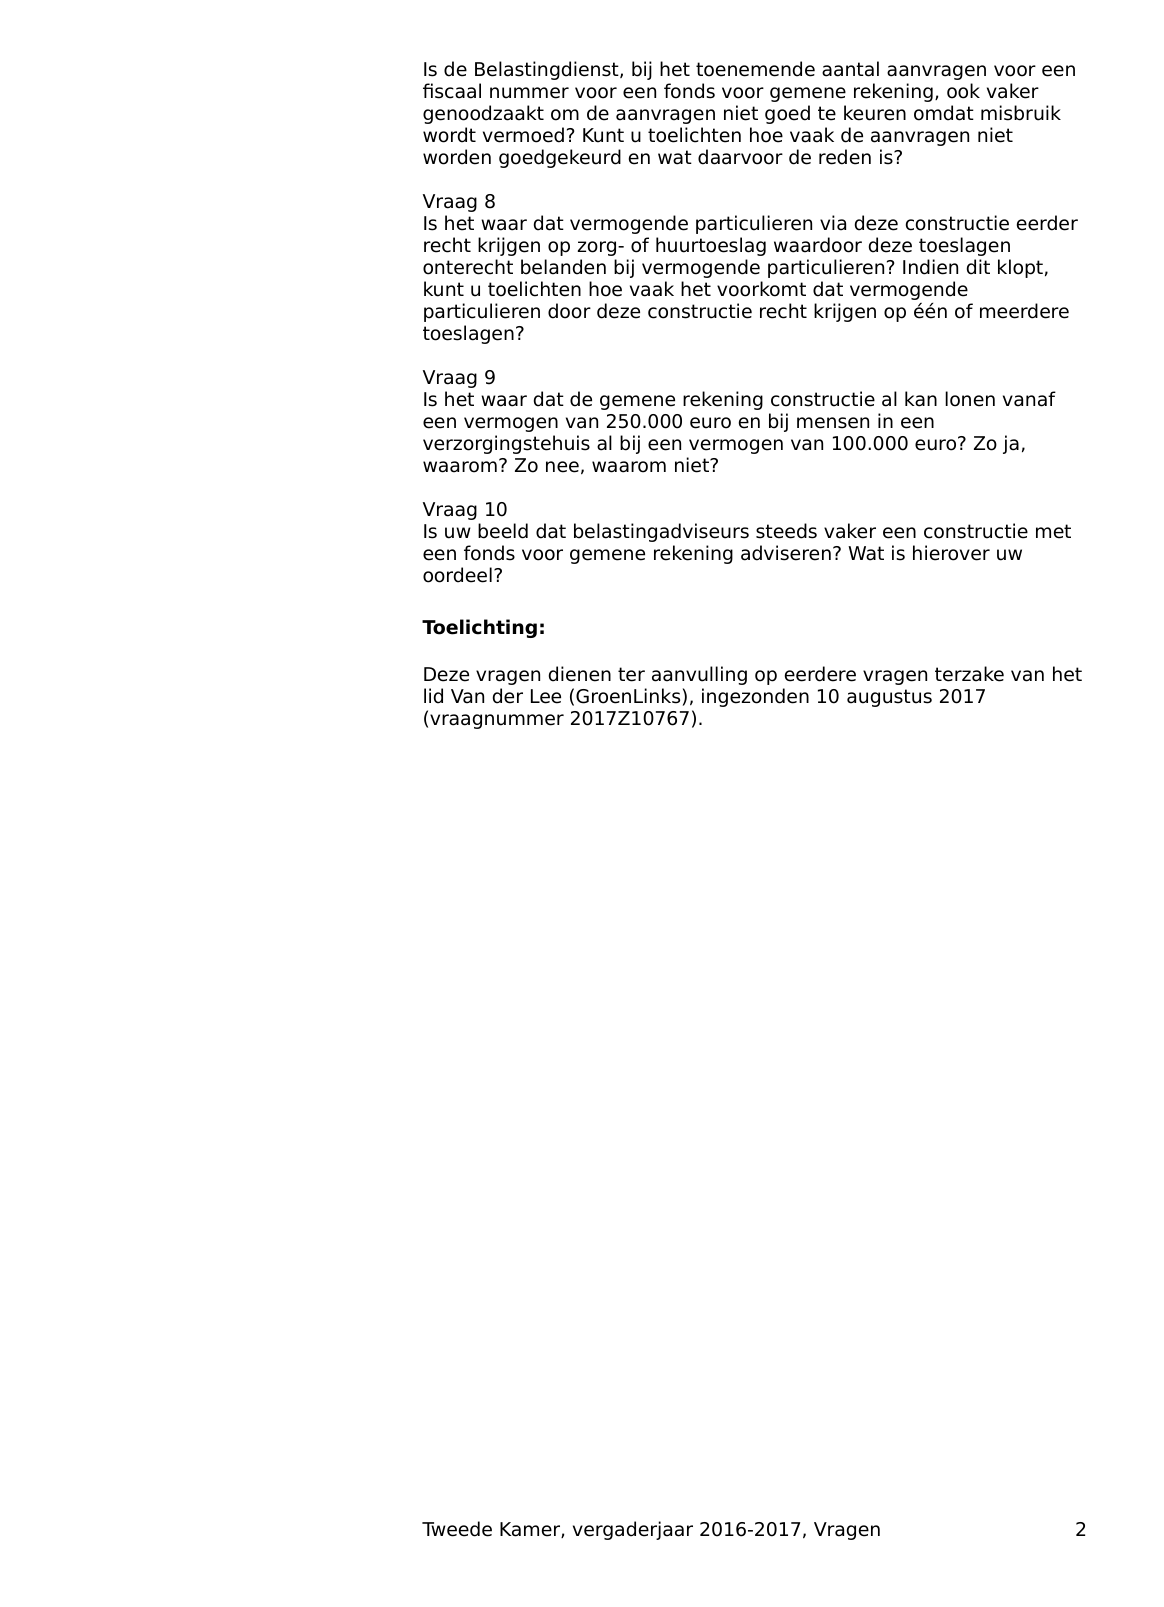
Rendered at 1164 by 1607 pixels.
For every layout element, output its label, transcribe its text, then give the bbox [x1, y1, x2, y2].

text Is uw beeld dat belastingadviseurs steeds vaker een constructie met een fonds voor gemene rekening adviseren? Wat is hierover uw oordeel? [422, 521, 1087, 587]
text Deze vragen dienen ter aanvulling op eerdere vragen terzake van het lid Van der Lee (GroenLinks), ingezonden 10 augustus 2017 (vraagnummer 2017Z10767). [422, 664, 1087, 730]
text Is het waar dat vermogende particulieren via deze constructie eerder recht krijgen op zorg- of huurtoeslag waardoor deze toeslagen onterecht belanden bij vermogende particulieren? Indien dit klopt, kunt u toelichten hoe vaak het voorkomt dat vermogende particulieren door deze constructie recht krijgen op één of meerdere toeslagen? [422, 213, 1087, 345]
text Vraag 10 [422, 499, 1087, 521]
text Vraag 8 [422, 191, 1087, 213]
subtitle Toelichting: [422, 617, 1087, 639]
text Is de Belastingdienst, bij het toenemende aantal aanvragen voor een fiscaal nummer voor een fonds voor gemene rekening, ook vaker genoodzaakt om de aanvragen niet goed te keuren omdat misbruik wordt vermoed? Kunt u toelichten hoe vaak de aanvragen niet worden goedgekeurd en wat daarvoor de reden is? [422, 59, 1087, 169]
text Vraag 9 [422, 367, 1087, 389]
text Is het waar dat de gemene rekening constructie al kan lonen vanaf een vermogen van 250.000 euro en bij mensen in een verzorgingstehuis al bij een vermogen van 100.000 euro? Zo ja, waarom? Zo nee, waarom niet? [422, 389, 1087, 477]
